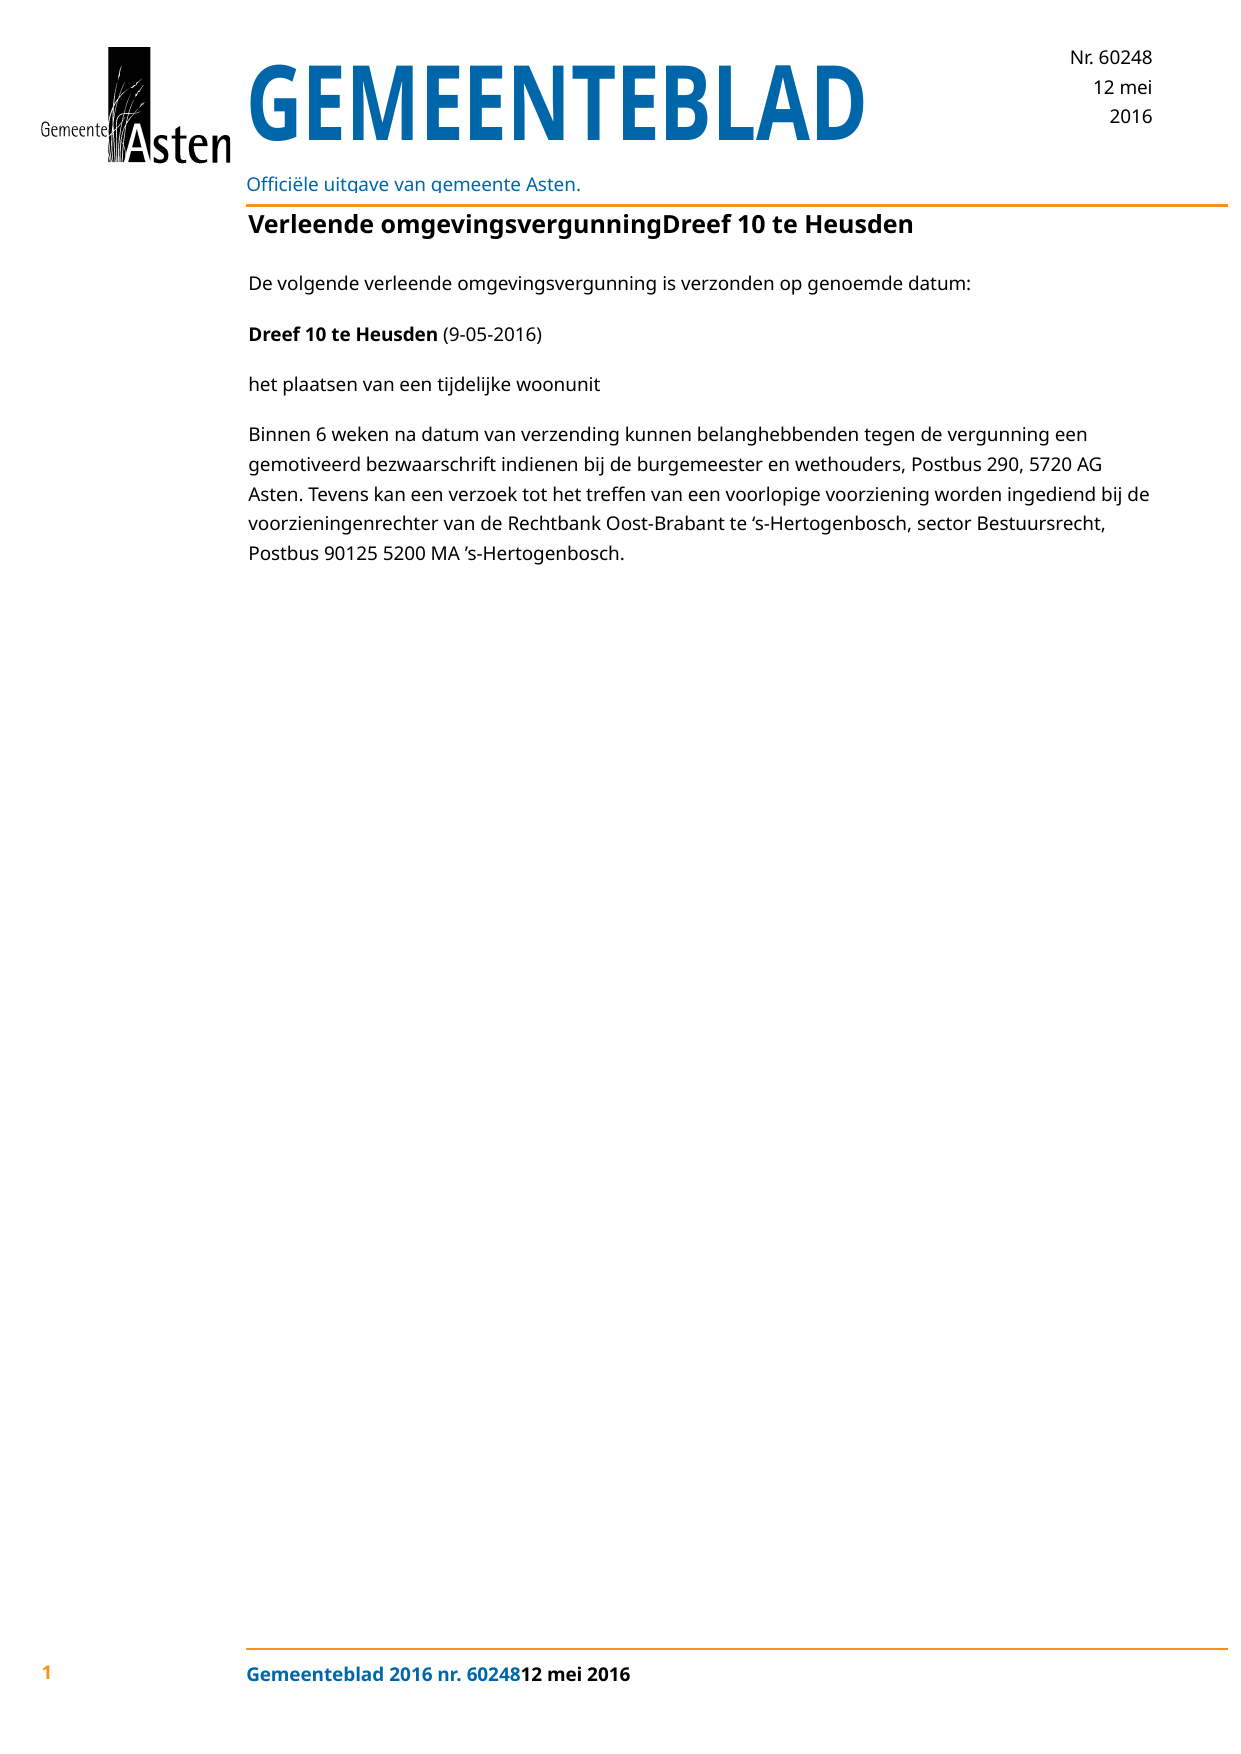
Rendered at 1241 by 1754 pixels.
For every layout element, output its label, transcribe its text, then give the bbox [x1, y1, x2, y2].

text Binnen 6 weken na datum van verzending kunnen belanghebbenden tegen de vergunning een gemotiveerd bezwaarschrift indienen bij de burgemeester en wethouders, Postbus 290, 5720 AG Asten. Tevens kan een verzoek tot het treffen van een voorlopige voorziening worden ingediend bij de voorzieningenrechter van de Rechtbank Oost-Brabant te ‘s-Hertogenbosch, sector Bestuursrecht, Postbus 90125 5200 MA ’s-Hertogenbosch. [248, 422, 1152, 566]
text het plaatsen van een tijdelijke woonunit [248, 371, 1152, 397]
picture [41, 47, 231, 172]
text De volgende verleende omgevingsvergunning is verzonden op genoemde datum: [248, 270, 1152, 296]
text Dreef 10 te Heusden (9-05-2016) [248, 321, 1152, 346]
text Verleende omgevingsvergunningDreef 10 te Heusden [248, 207, 1152, 241]
